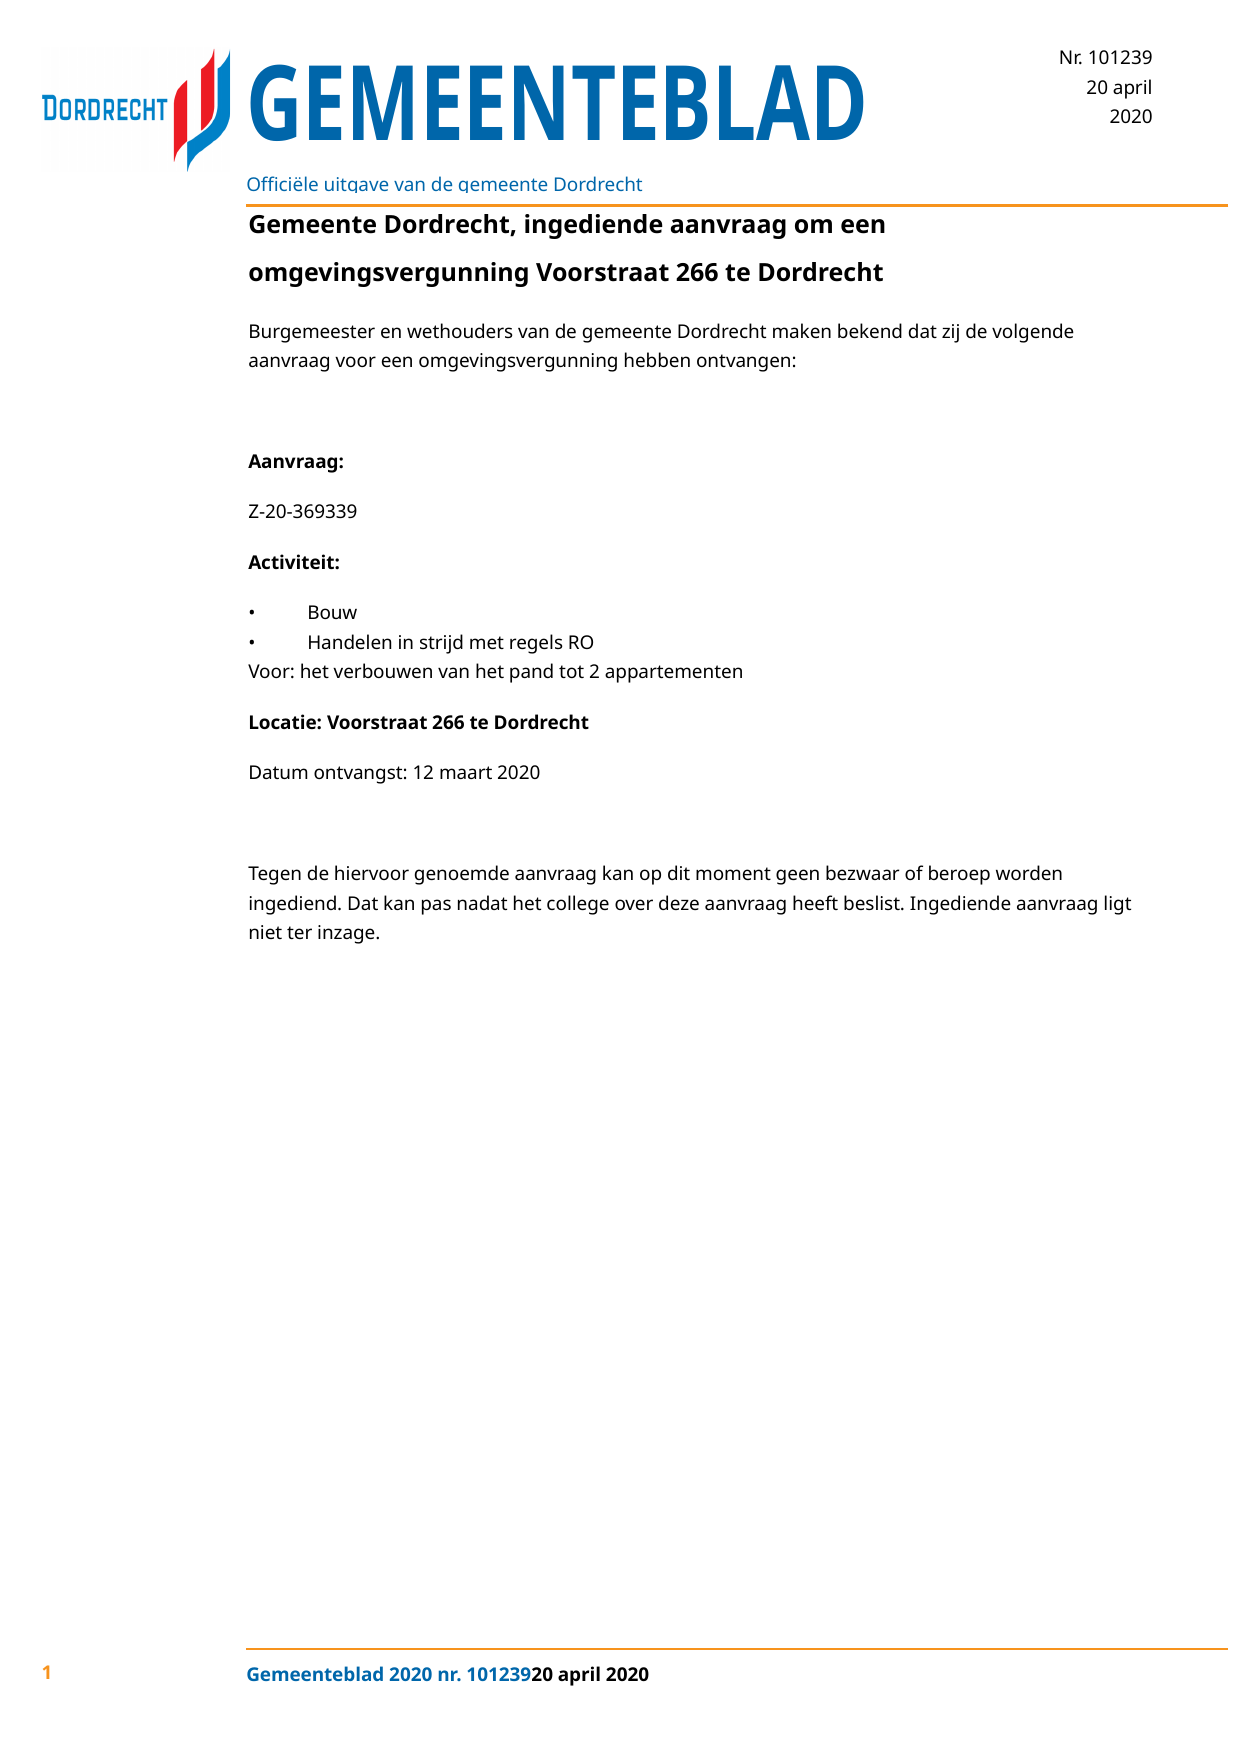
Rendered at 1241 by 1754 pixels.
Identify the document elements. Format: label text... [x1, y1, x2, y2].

text Burgemeester en wethouders van de gemeente Dordrecht maken bekend dat zij de volgende aanvraag voor een omgevingsvergunning hebben ontvangen: [248, 318, 1152, 373]
text Gemeente Dordrecht, ingediende aanvraag om een omgevingsvergunning Voorstraat 266 te Dordrecht [248, 207, 1152, 288]
list Handelen in strijd met regels RO [248, 629, 1152, 655]
text Locatie: Voorstraat 266 te Dordrecht [248, 709, 1152, 735]
picture [41, 47, 231, 172]
text Voor: het verbouwen van het pand tot 2 appartementen [248, 659, 1152, 684]
list Bouw [248, 599, 1152, 625]
text Aanvraag: [248, 448, 1152, 474]
text Tegen de hiervoor genoemde aanvraag kan op dit moment geen bezwaar of beroep worden ingediend. Dat kan pas nadat het college over deze aanvraag heeft beslist. Ingediende aanvraag ligt niet ter inzage. [248, 860, 1152, 945]
text Activiteit: [248, 549, 1152, 575]
text Z-20-369339 [248, 499, 1152, 524]
text Datum ontvangst: 12 maart 2020 [248, 759, 1152, 785]
